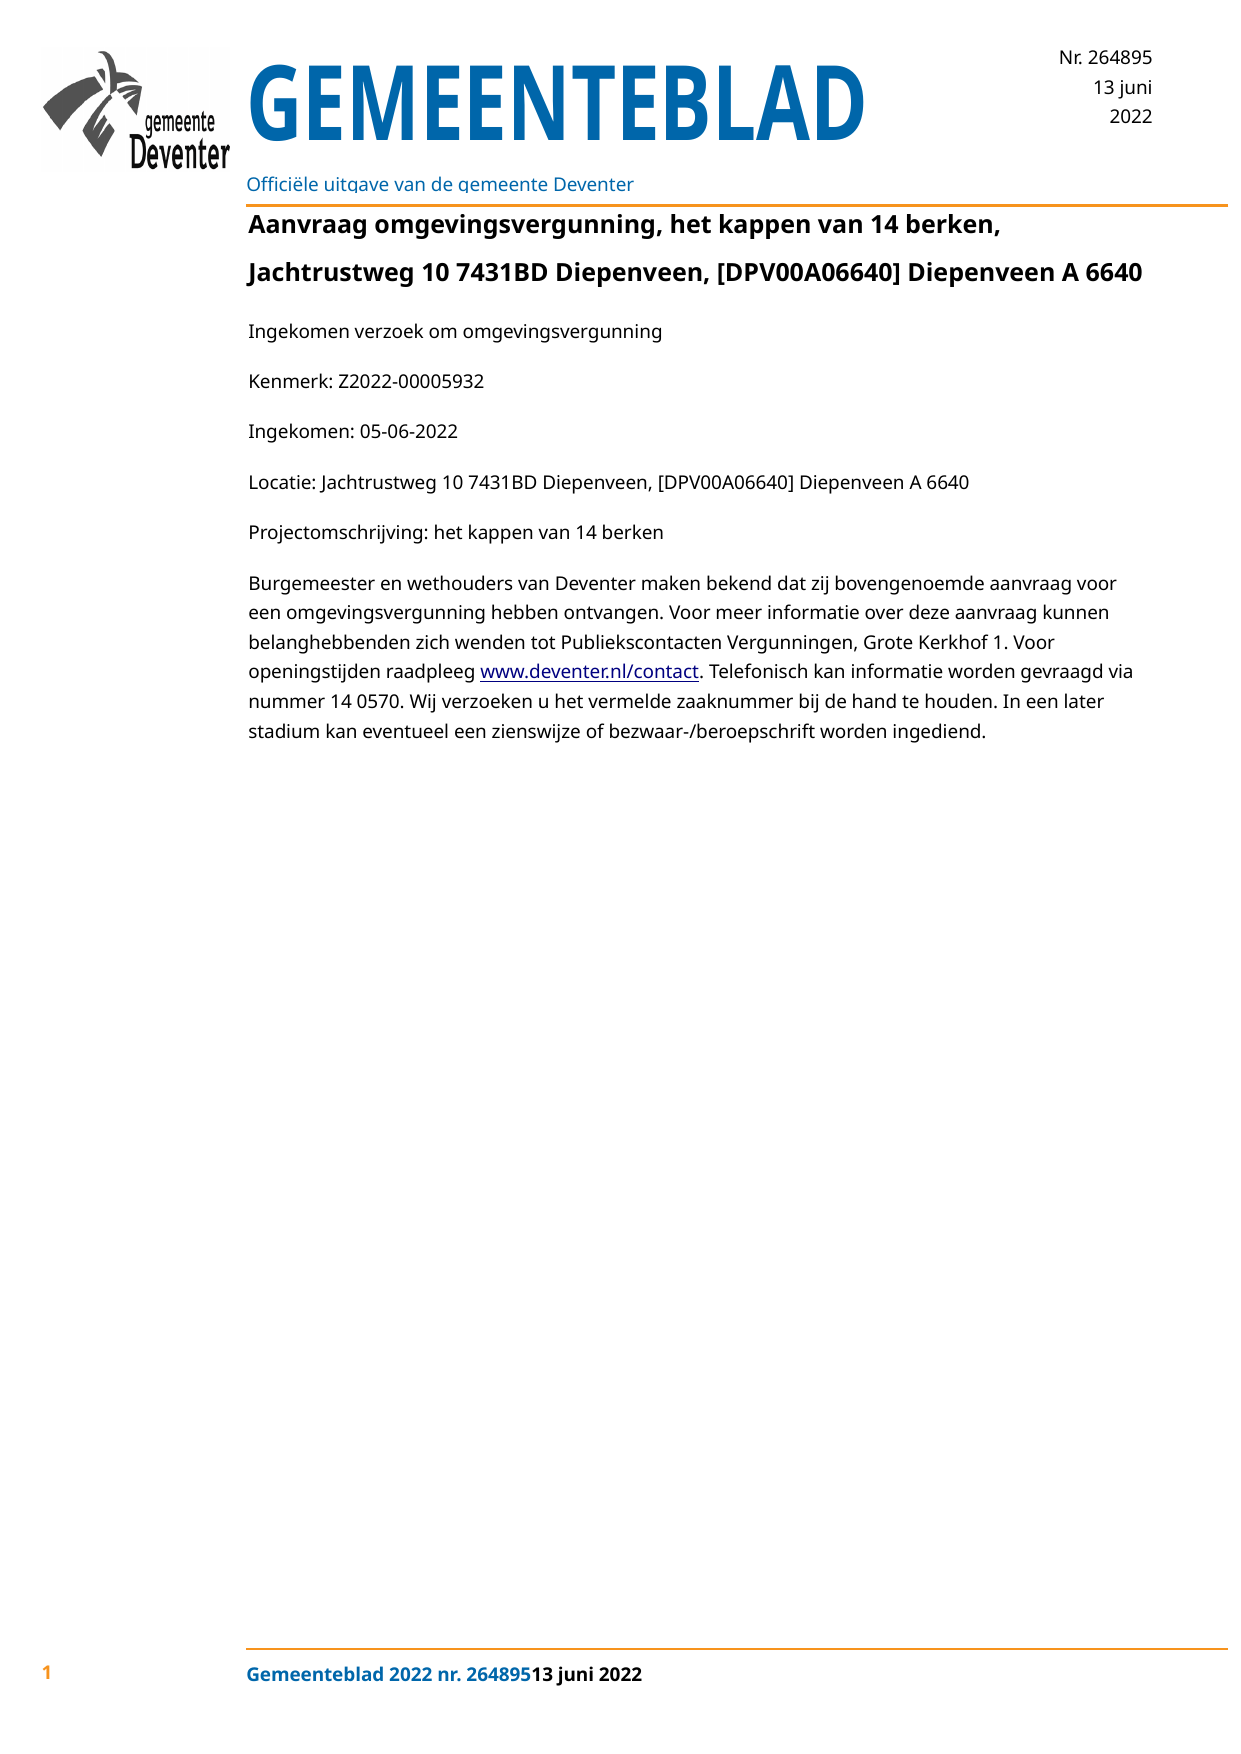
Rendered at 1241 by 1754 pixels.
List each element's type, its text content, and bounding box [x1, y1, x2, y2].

text Aanvraag omgevingsvergunning, het kappen van 14 berken, Jachtrustweg 10 7431BD Diepenveen, [DPV00A06640] Diepenveen A 6640 [248, 207, 1152, 288]
text Projectomschrijving: het kappen van 14 berken [248, 519, 1152, 545]
text Locatie: Jachtrustweg 10 7431BD Diepenveen, [DPV00A06640] Diepenveen A 6640 [248, 469, 1152, 495]
text Kenmerk: Z2022-00005932 [248, 368, 1152, 394]
text Ingekomen verzoek om omgevingsvergunning [248, 318, 1152, 344]
text Burgemeester en wethouders van Deventer maken bekend dat zij bovengenoemde aanvraag voor een omgevingsvergunning hebben ontvangen. Voor meer informatie over deze aanvraag kunnen belanghebbenden zich wenden tot Publiekscontacten Vergunningen, Grote Kerkhof 1. Voor openingstijden raadpleeg www.deventer.nl/contact. Telefonisch kan informatie worden gevraagd via nummer 14 0570. Wij verzoeken u het vermelde zaaknummer bij de hand te houden. In een later stadium kan eventueel een zienswijze of bezwaar-/beroepschrift worden ingediend. [248, 570, 1152, 744]
text Ingekomen: 05-06-2022 [248, 419, 1152, 444]
picture [41, 47, 231, 172]
